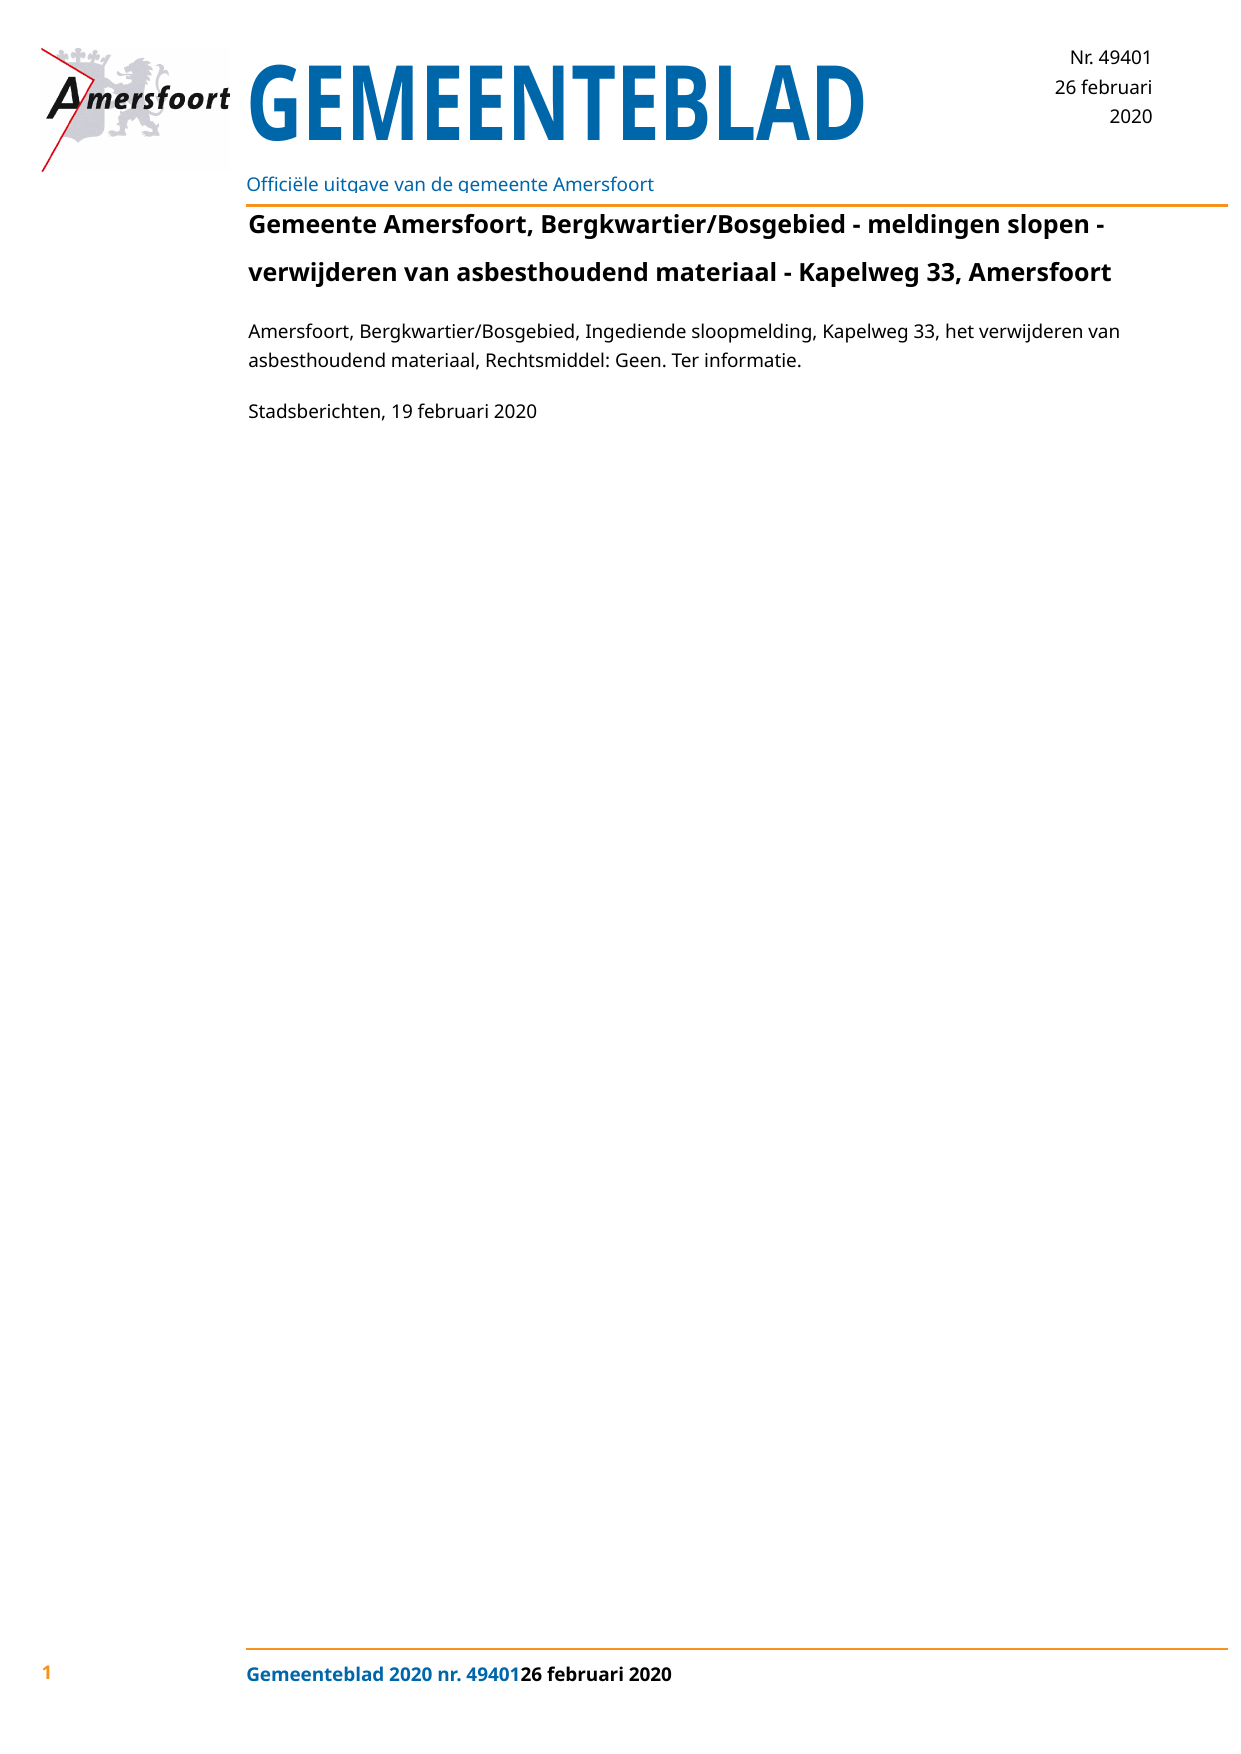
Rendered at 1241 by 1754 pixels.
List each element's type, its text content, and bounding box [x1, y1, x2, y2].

picture [41, 47, 231, 172]
text Gemeente Amersfoort, Bergkwartier/Bosgebied - meldingen slopen - verwijderen van asbesthoudend materiaal - Kapelweg 33, Amersfoort [248, 207, 1152, 288]
text Stadsberichten, 19 februari 2020 [248, 398, 1152, 424]
text Amersfoort, Bergkwartier/Bosgebied, Ingediende sloopmelding, Kapelweg 33, het verwijderen van asbesthoudend materiaal, Rechtsmiddel: Geen. Ter informatie. [248, 318, 1152, 373]
